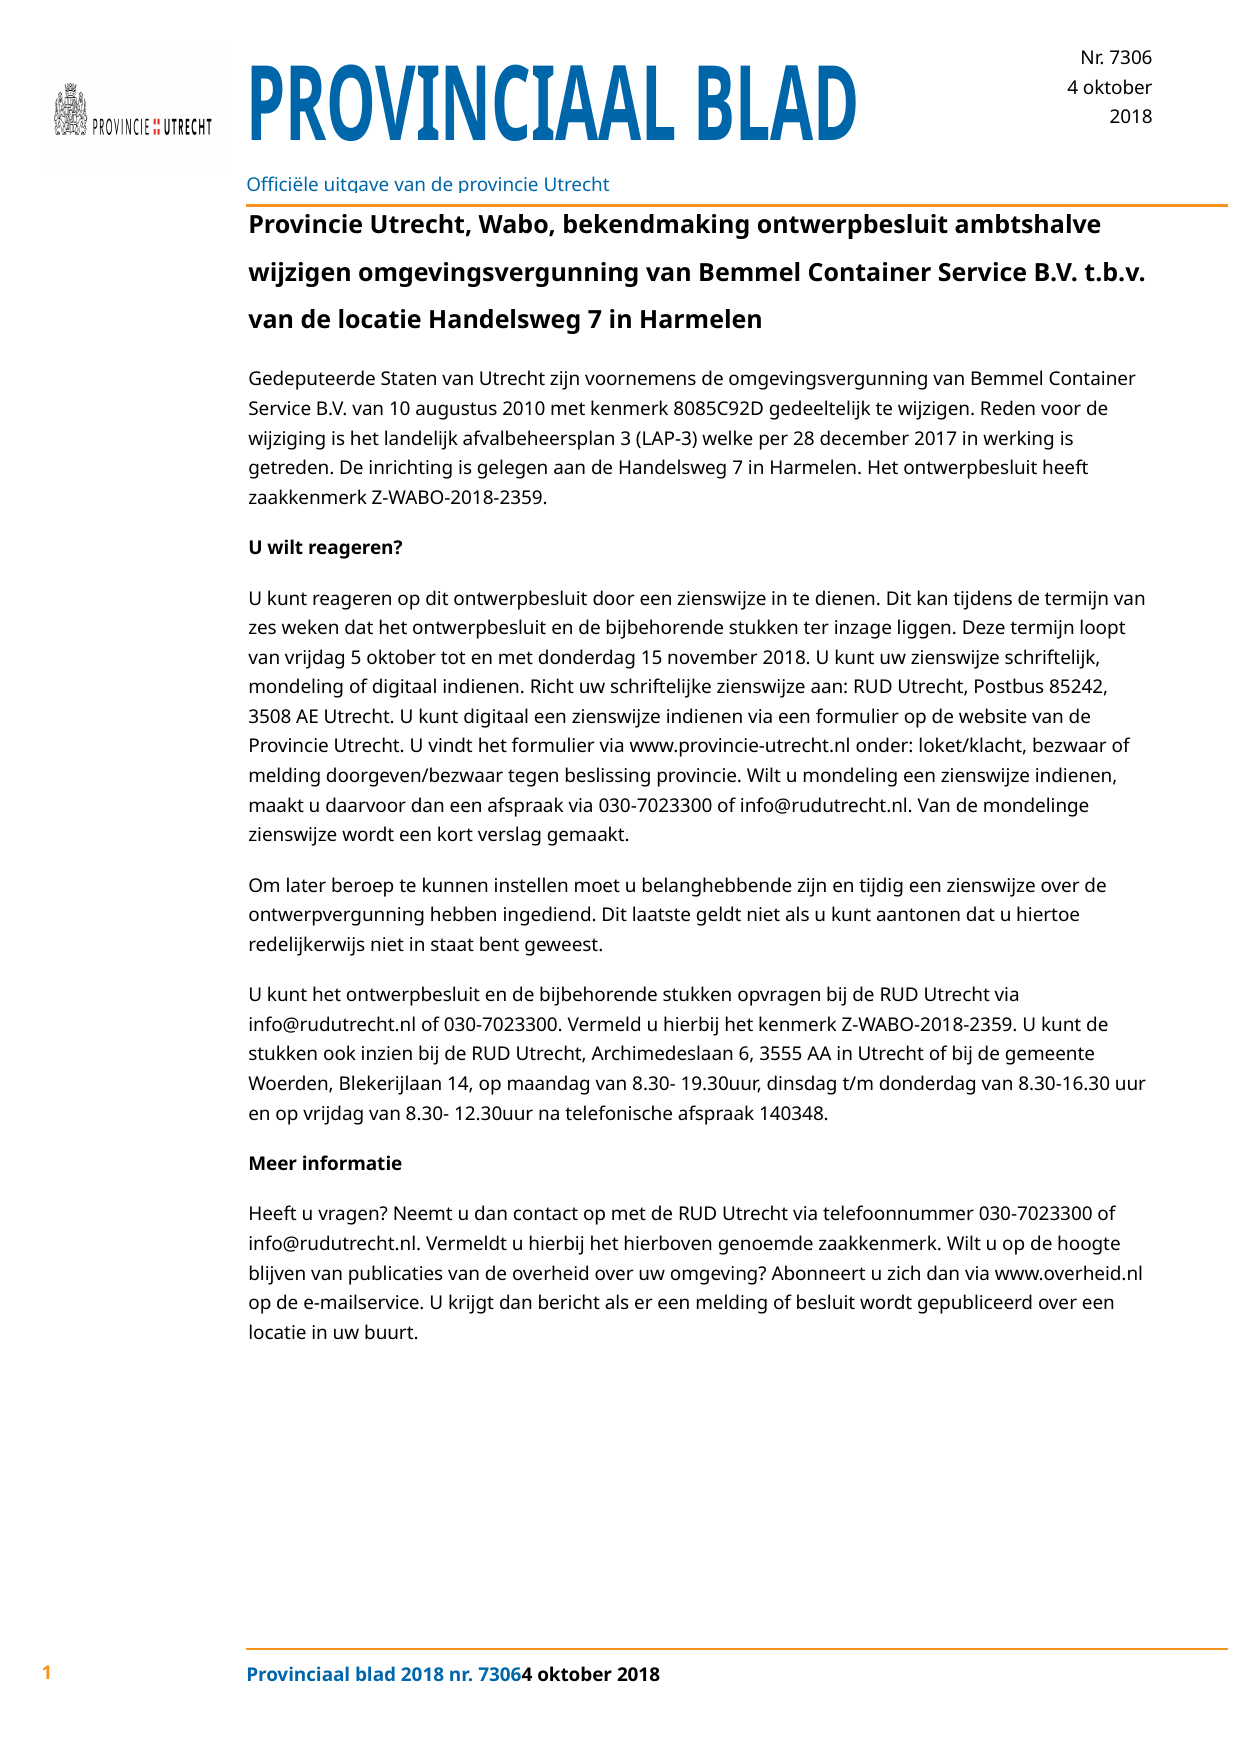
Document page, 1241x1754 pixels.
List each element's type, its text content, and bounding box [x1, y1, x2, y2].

text Gedeputeerde Staten van Utrecht zijn voornemens de omgevingsvergunning van Bemmel Container Service B.V. van 10 augustus 2010 met kenmerk 8085C92D gedeeltelijk te wijzigen. Reden voor de wijziging is het landelijk afvalbeheersplan 3 (LAP-3) welke per 28 december 2017 in werking is getreden. De inrichting is gelegen aan de Handelsweg 7 in Harmelen. Het ontwerpbesluit heeft zaakkenmerk Z-WABO-2018-2359. [248, 366, 1152, 509]
text U wilt reageren? [248, 534, 1152, 560]
text Provincie Utrecht, Wabo, bekendmaking ontwerpbesluit ambtshalve wijzigen omgevingsvergunning van Bemmel Container Service B.V. t.b.v. van de locatie Handelsweg 7 in Harmelen [248, 207, 1152, 336]
text Heeft u vragen? Neemt u dan contact op met de RUD Utrecht via telefoonnummer 030-7023300 of info@rudutrecht.nl. Vermeldt u hierbij het hierboven genoemde zaakkenmerk. Wilt u op de hoogte blijven van publicaties van de overheid over uw omgeving? Abonneert u zich dan via www.overheid.nl op de e-mailservice. U krijgt dan bericht als er een melding of besluit wordt gepubliceerd over een locatie in uw buurt. [248, 1201, 1152, 1344]
text U kunt het ontwerpbesluit en de bijbehorende stukken opvragen bij de RUD Utrecht via info@rudutrecht.nl of 030-7023300. Vermeld u hierbij het kenmerk Z-WABO-2018-2359. U kunt de stukken ook inzien bij de RUD Utrecht, Archimedeslaan 6, 3555 AA in Utrecht of bij de gemeente Woerden, Blekerijlaan 14, op maandag van 8.30- 19.30uur, dinsdag t/m donderdag van 8.30-16.30 uur en op vrijdag van 8.30- 12.30uur na telefonische afspraak 140348. [248, 981, 1152, 1125]
text Meer informatie [248, 1150, 1152, 1176]
picture [41, 47, 231, 172]
text Om later beroep te kunnen instellen moet u belanghebbende zijn en tijdig een zienswijze over de ontwerpvergunning hebben ingediend. Dit laatste geldt niet als u kunt aantonen dat u hiertoe redelijkerwijs niet in staat bent geweest. [248, 872, 1152, 957]
text U kunt reageren op dit ontwerpbesluit door een zienswijze in te dienen. Dit kan tijdens de termijn van zes weken dat het ontwerpbesluit en de bijbehorende stukken ter inzage liggen. Deze termijn loopt van vrijdag 5 oktober tot en met donderdag 15 november 2018. U kunt uw zienswijze schriftelijk, mondeling of digitaal indienen. Richt uw schriftelijke zienswijze aan: RUD Utrecht, Postbus 85242, 3508 AE Utrecht. U kunt digitaal een zienswijze indienen via een formulier op de website van de Provincie Utrecht. U vindt het formulier via www.provincie-utrecht.nl onder: loket/klacht, bezwaar of melding doorgeven/bezwaar tegen beslissing provincie. Wilt u mondeling een zienswijze indienen, maakt u daarvoor dan een afspraak via 030-7023300 of info@rudutrecht.nl. Van de mondelinge zienswijze wordt een kort verslag gemaakt. [248, 585, 1152, 847]
